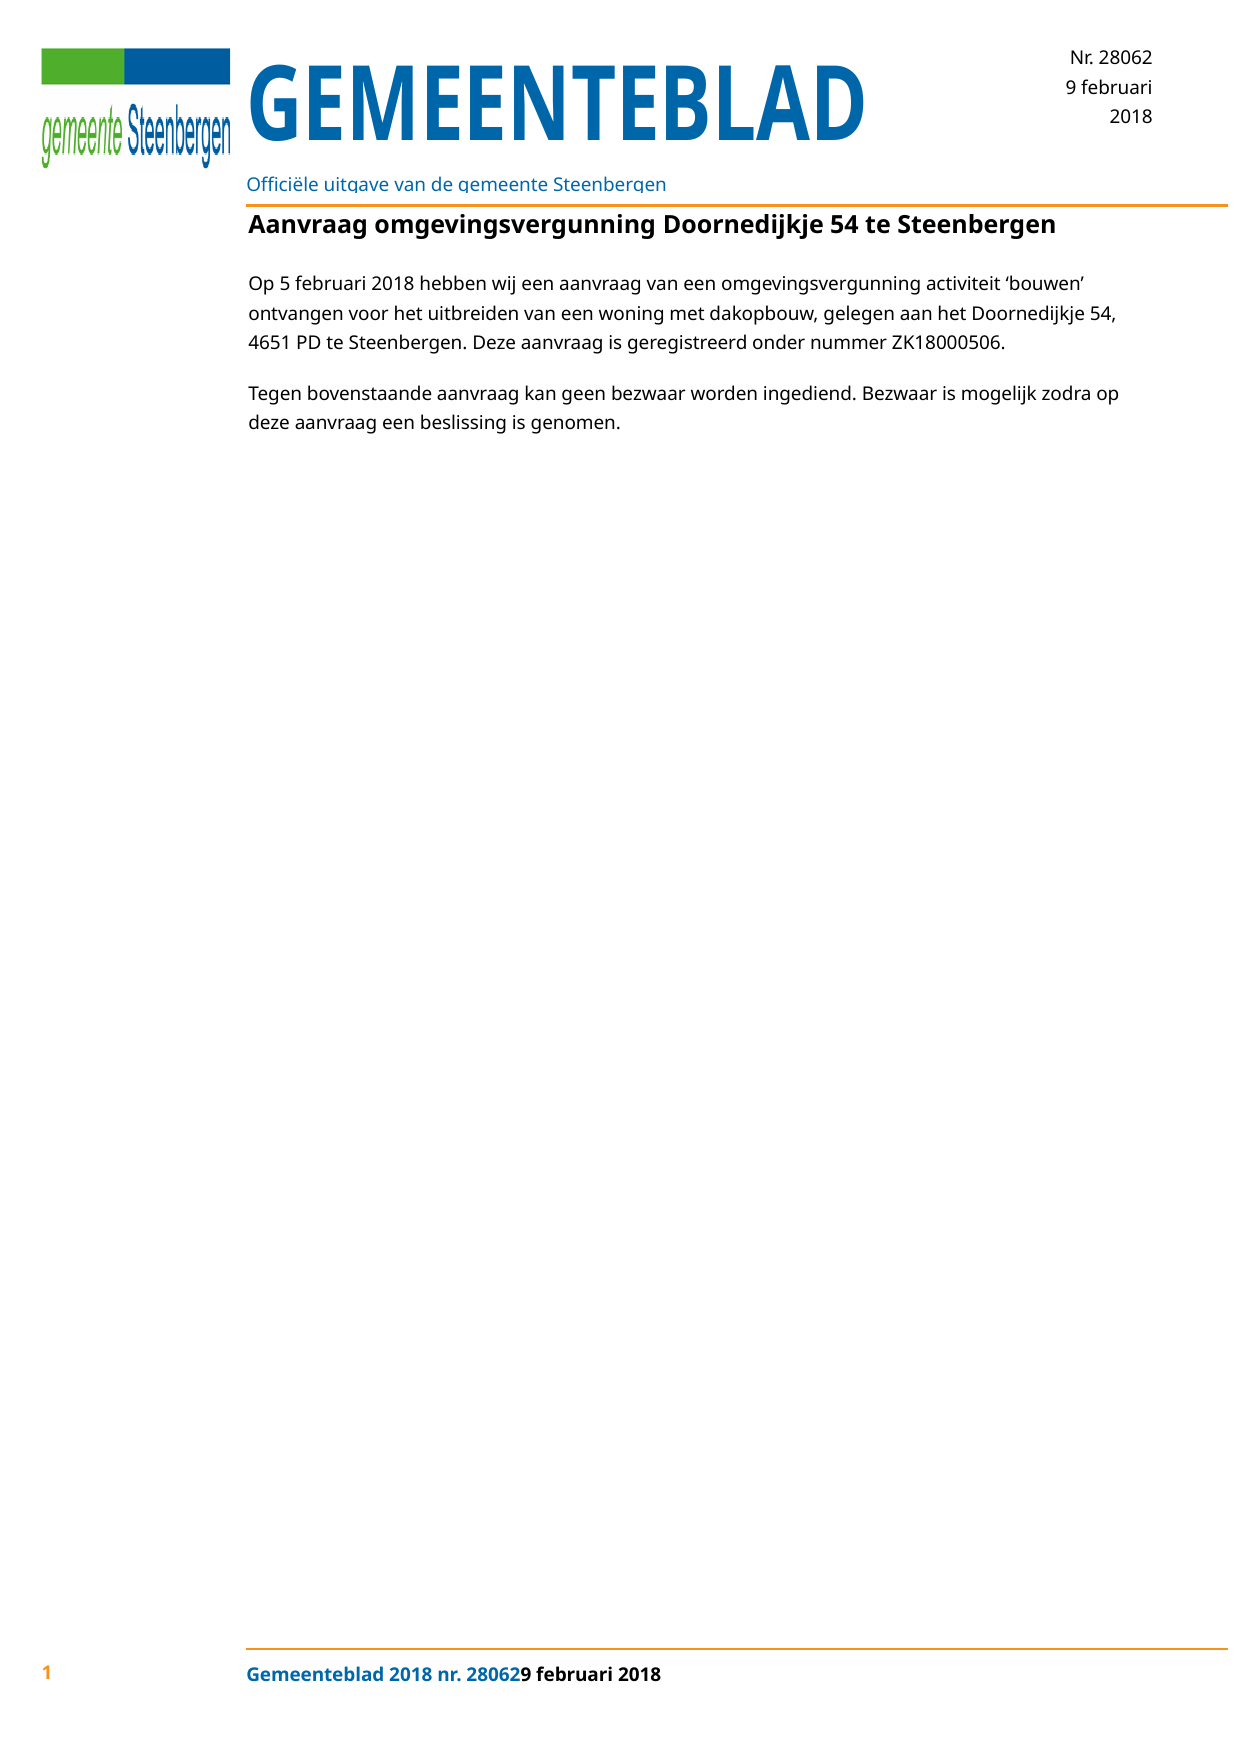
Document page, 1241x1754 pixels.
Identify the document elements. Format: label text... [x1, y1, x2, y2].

picture [41, 47, 231, 172]
text Aanvraag omgevingsvergunning Doornedijkje 54 te Steenbergen [248, 207, 1152, 241]
text Tegen bovenstaande aanvraag kan geen bezwaar worden ingediend. Bezwaar is mogelijk zodra op deze aanvraag een beslissing is genomen. [248, 380, 1152, 435]
text Op 5 februari 2018 hebben wij een aanvraag van een omgevingsvergunning activiteit ‘bouwen’ ontvangen voor het uitbreiden van een woning met dakopbouw, gelegen aan het Doornedijkje 54, 4651 PD te Steenbergen. Deze aanvraag is geregistreerd onder nummer ZK18000506. [248, 270, 1152, 355]
